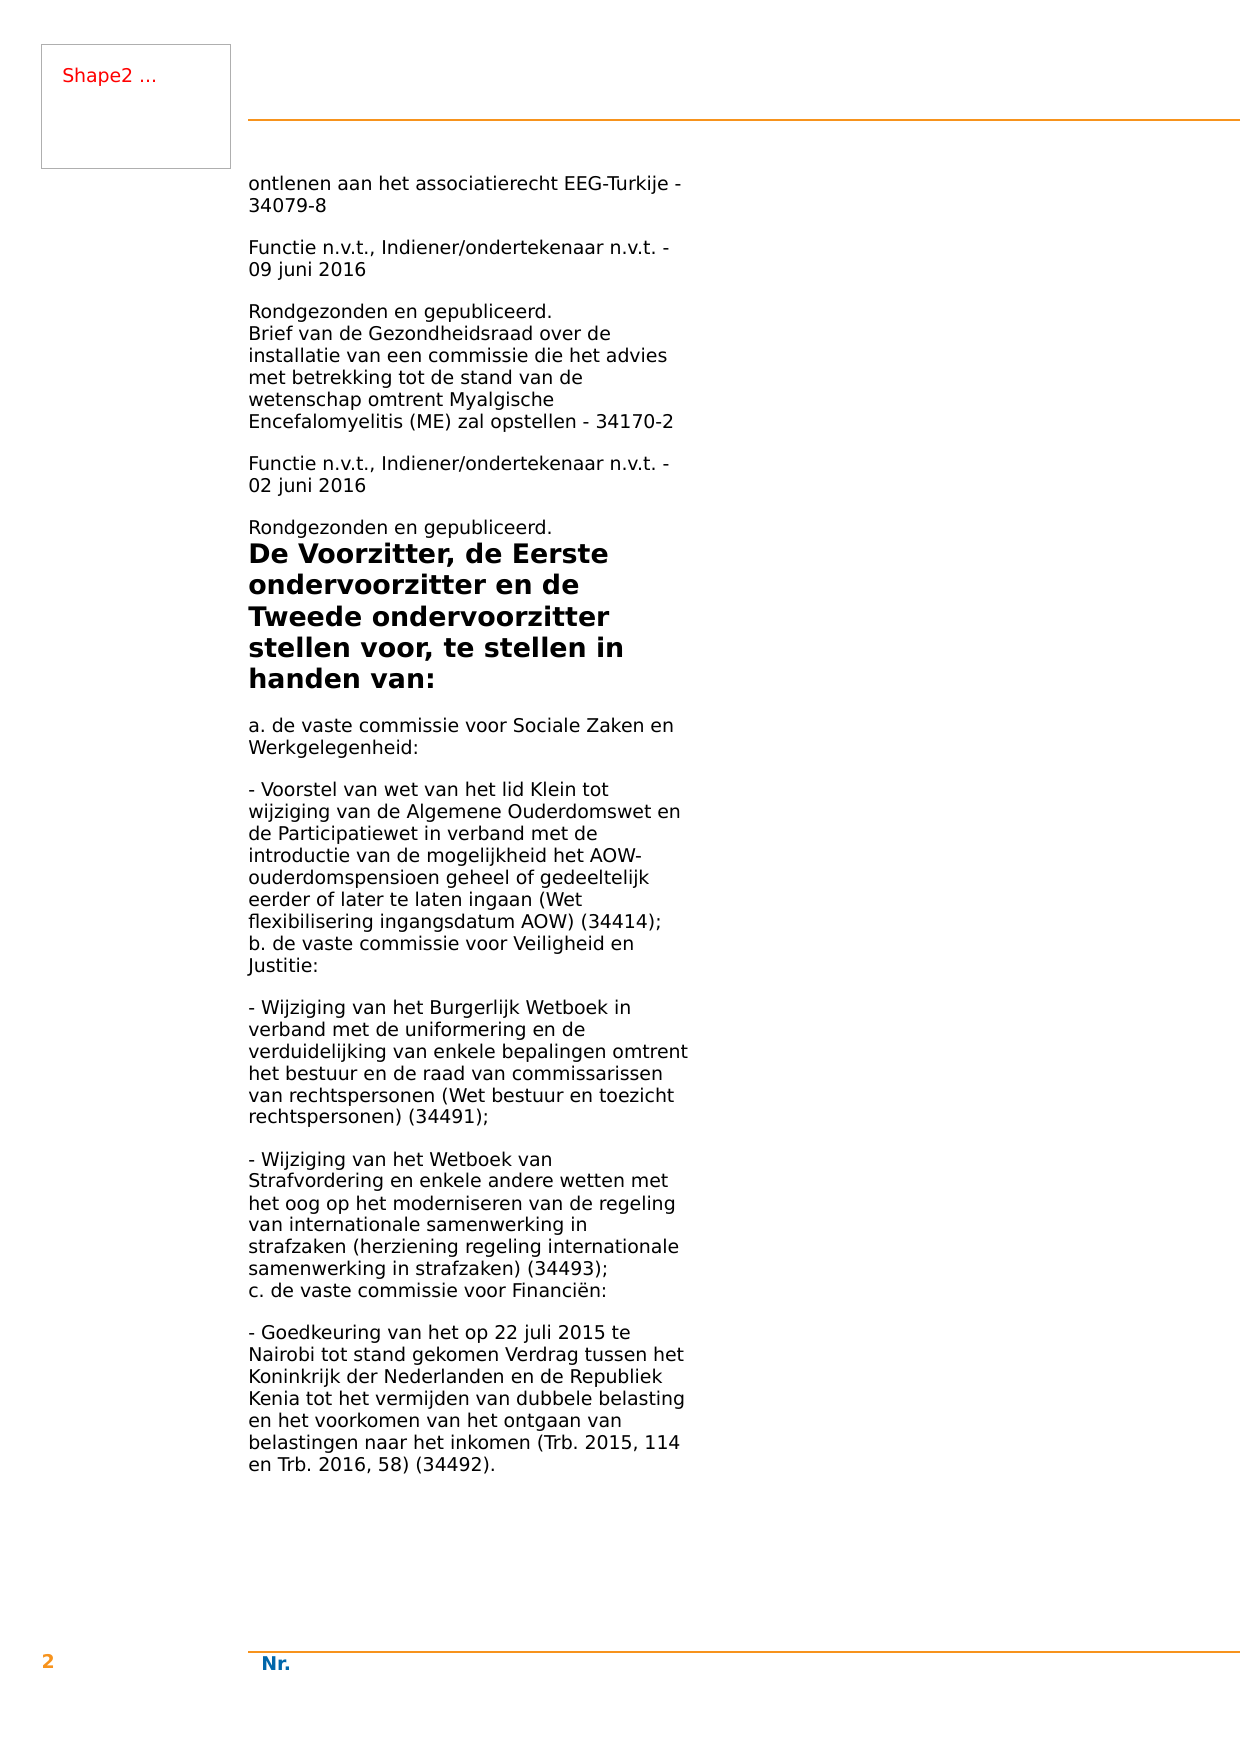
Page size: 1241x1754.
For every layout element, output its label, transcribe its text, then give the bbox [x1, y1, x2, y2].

text Functie n.v.t., Indiener/ondertekenaar n.v.t. - 09 juni 2016 [248, 237, 691, 281]
text - Goedkeuring van het op 22 juli 2015 te Nairobi tot stand gekomen Verdrag tussen het Koninkrijk der Nederlanden en de Republiek Kenia tot het vermijden van dubbele belasting en het voorkomen van het ontgaan van belastingen naar het inkomen (Trb. 2015, 114 en Trb. 2016, 58) (34492). [248, 1322, 691, 1476]
text Rondgezonden en gepubliceerd. [248, 301, 691, 323]
text ontlenen aan het associatierecht EEG-Turkije - 34079-8 [248, 173, 691, 217]
text Brief van de Gezondheidsraad over de installatie van een commissie die het advies met betrekking tot de stand van de wetenschap omtrent Myalgische Encefalomyelitis (ME) zal opstellen - 34170-2 [248, 323, 691, 433]
title De Voorzitter, de Eerste ondervoorzitter en de Tweede ondervoorzitter stellen voor, te stellen in handen van: [248, 538, 691, 695]
text Rondgezonden en gepubliceerd. [248, 517, 691, 538]
text b. de vaste commissie voor Veiligheid en Justitie: [248, 933, 691, 977]
text - Wijziging van het Wetboek van Strafvordering en enkele andere wetten met het oog op het moderniseren van de regeling van internationale samenwerking in strafzaken (herziening regeling internationale samenwerking in strafzaken) (34493); [248, 1148, 691, 1280]
text - Wijziging van het Burgerlijk Wetboek in verband met de uniformering en de verduidelijking van enkele bepalingen omtrent het bestuur en de raad van commissarissen van rechtspersonen (Wet bestuur en toezicht rechtspersonen) (34491); [248, 997, 691, 1128]
text Functie n.v.t., Indiener/ondertekenaar n.v.t. - 02 juni 2016 [248, 453, 691, 497]
text a. de vaste commissie voor Sociale Zaken en Werkgelegenheid: [248, 715, 691, 759]
text - Voorstel van wet van het lid Klein tot wijziging van de Algemene Ouderdomswet en de Participatiewet in verband met de introductie van de mogelijkheid het AOW-ouderdomspensioen geheel of gedeeltelijk eerder of later te laten ingaan (Wet flexibilisering ingangsdatum AOW) (34414); [248, 779, 691, 933]
text c. de vaste commissie voor Financiën: [248, 1280, 691, 1302]
